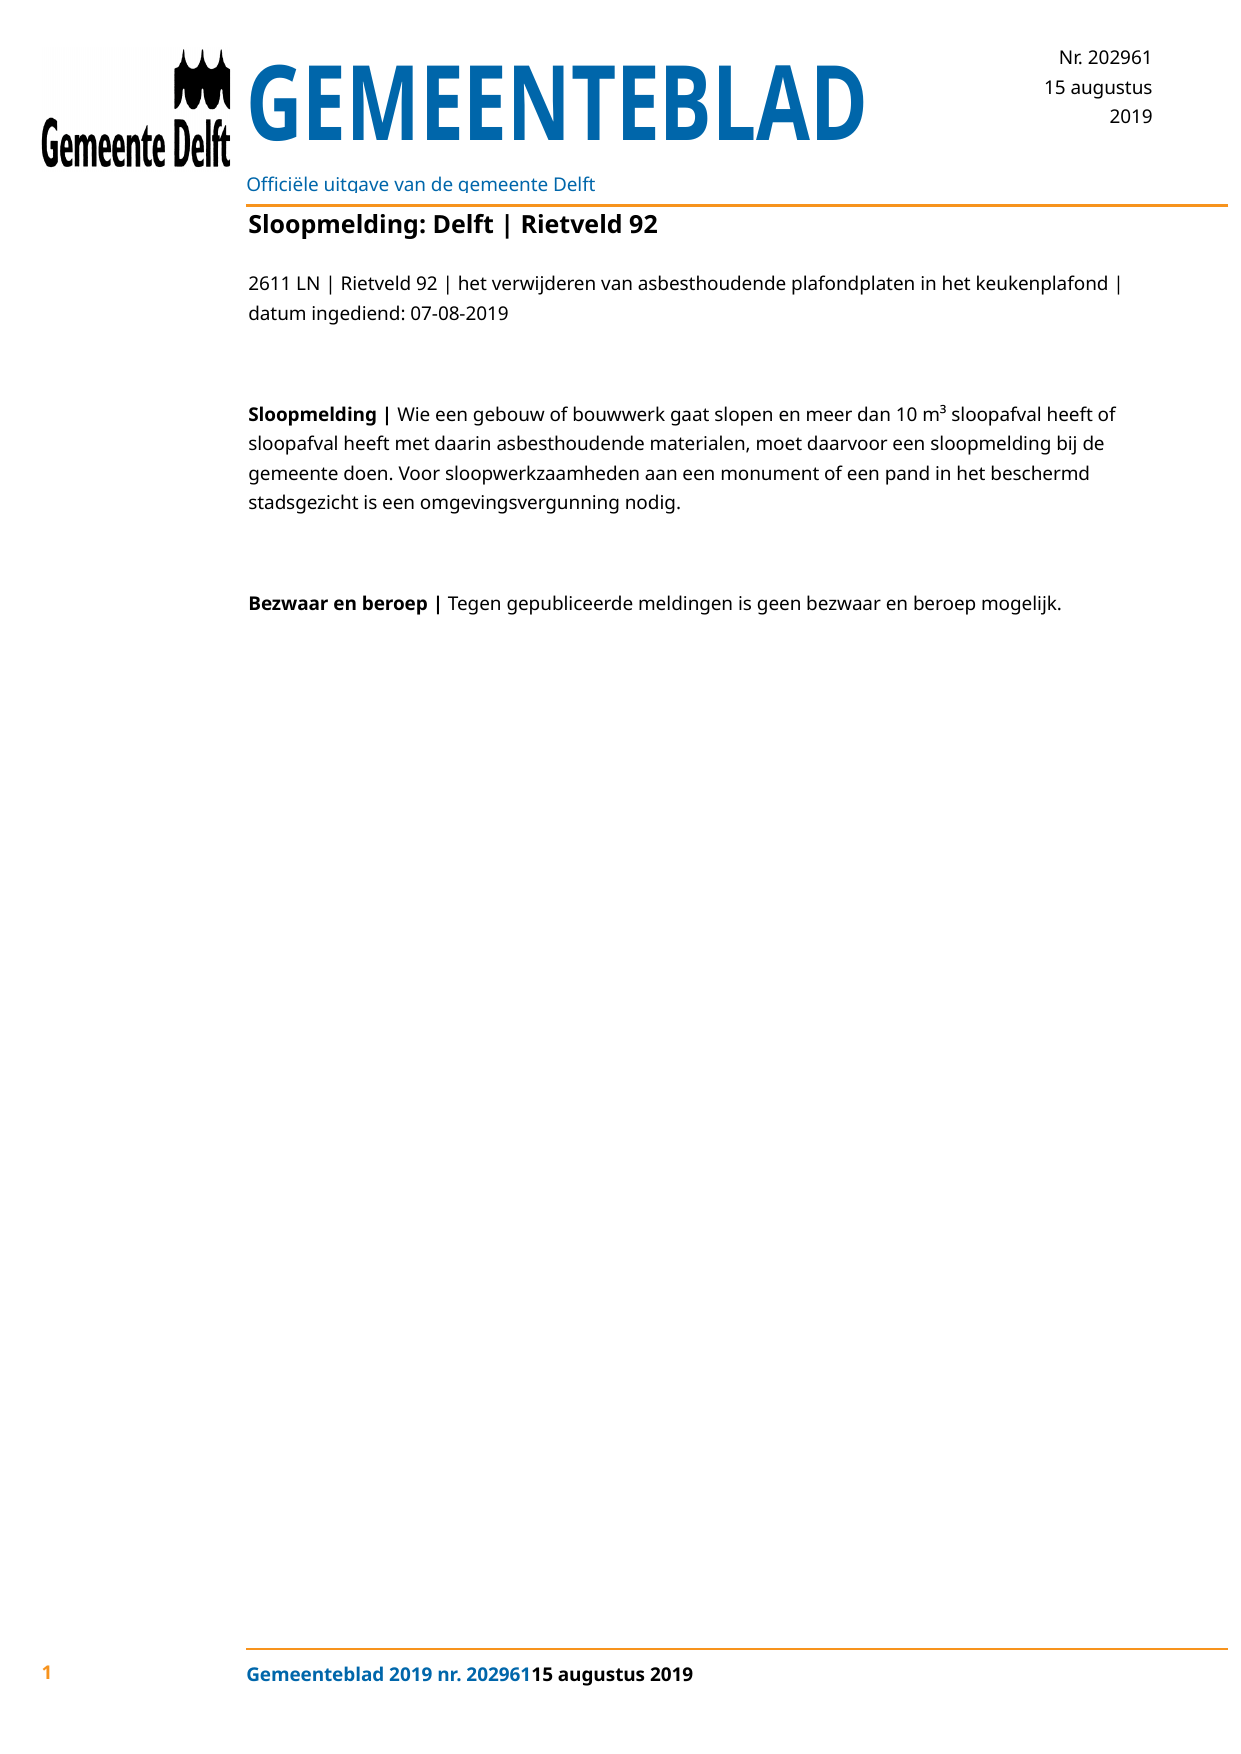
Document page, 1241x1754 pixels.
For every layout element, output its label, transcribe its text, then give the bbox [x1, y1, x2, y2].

text Bezwaar en beroep | Tegen gepubliceerde meldingen is geen bezwaar en beroep mogelijk. [248, 590, 1152, 616]
text Sloopmelding: Delft | Rietveld 92 [248, 207, 1152, 241]
text 2611 LN | Rietveld 92 | het verwijderen van asbesthoudende plafondplaten in het keukenplafond | datum ingediend: 07-08-2019 [248, 270, 1152, 326]
picture [41, 47, 231, 172]
text Sloopmelding | Wie een gebouw of bouwwerk gaat slopen en meer dan 10 m³ sloopafval heeft of sloopafval heeft met daarin asbesthoudende materialen, moet daarvoor een sloopmelding bij de gemeente doen. Voor sloopwerkzaamheden aan een monument of een pand in het beschermd stadsgezicht is een omgevingsvergunning nodig. [248, 401, 1152, 515]
